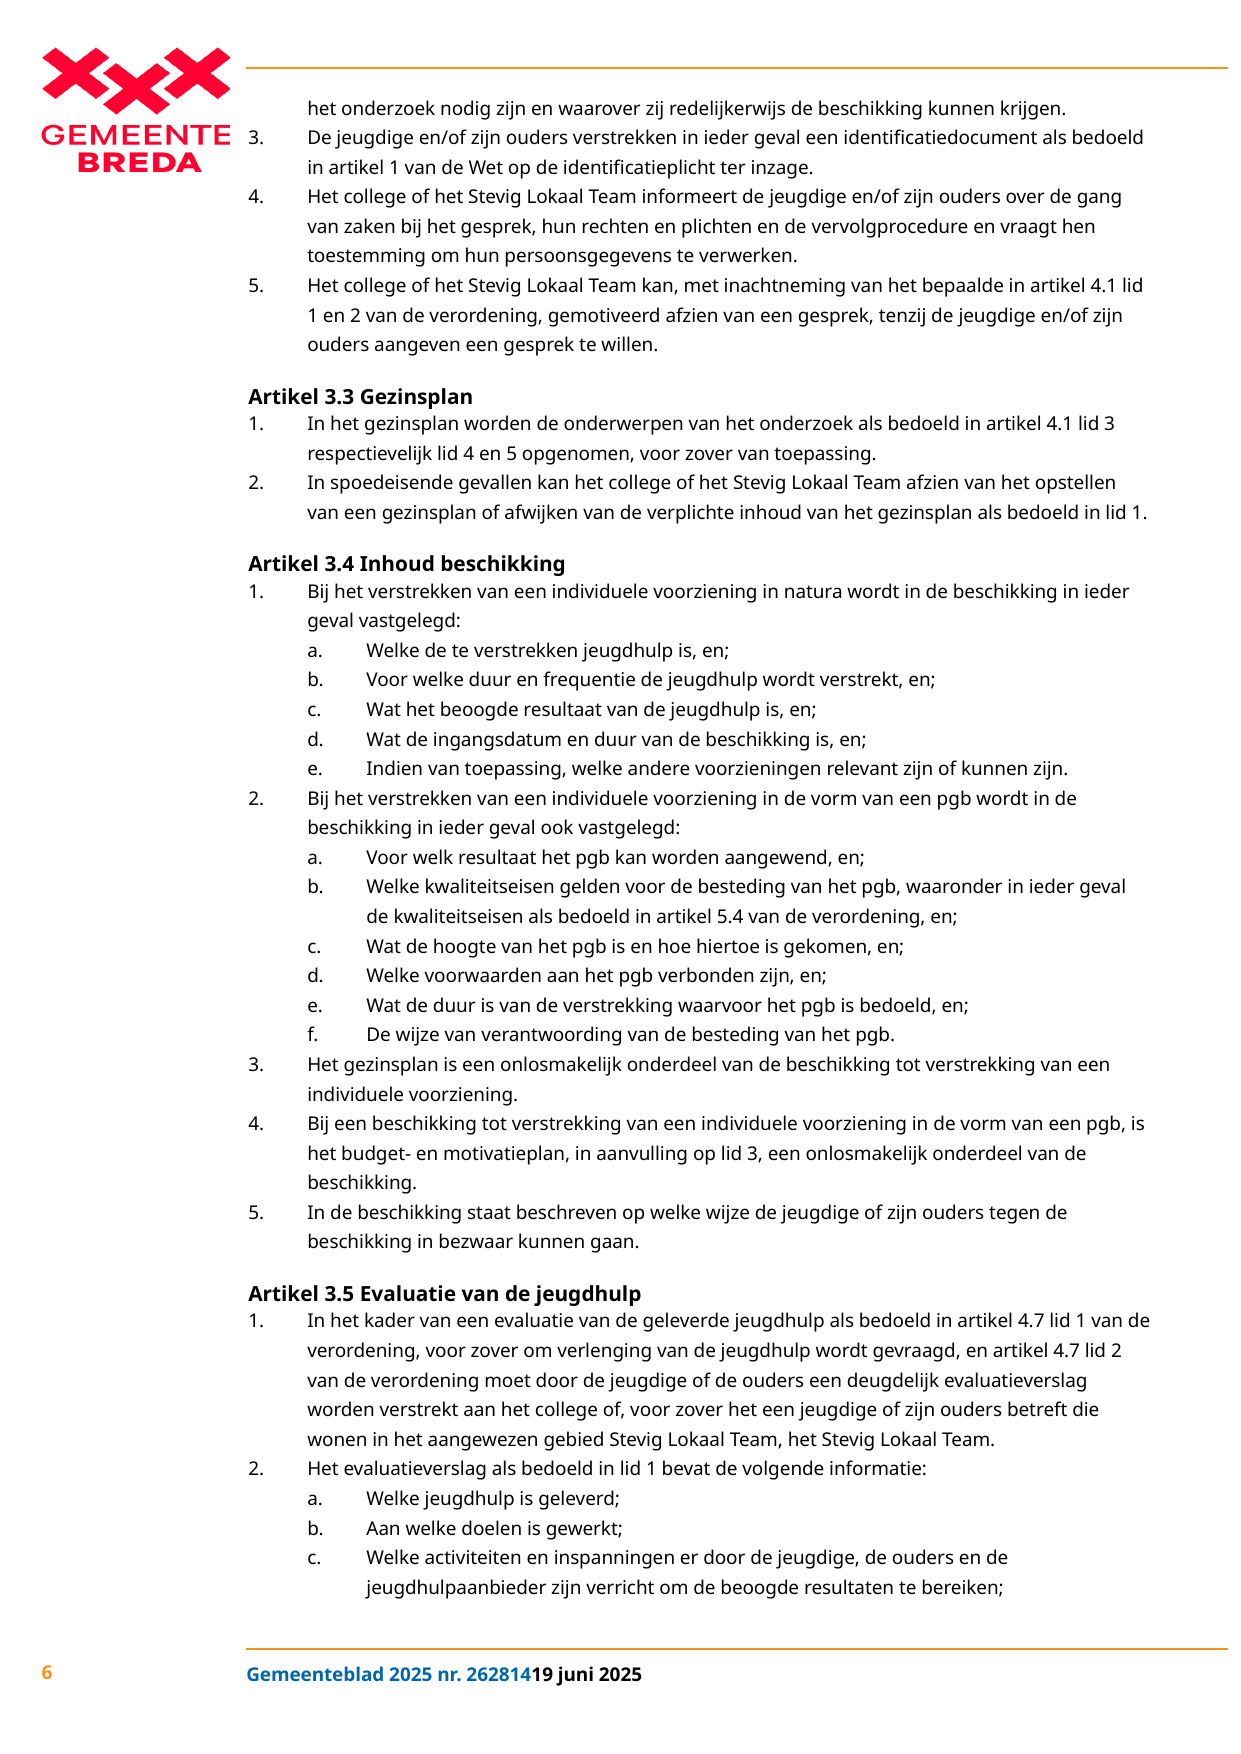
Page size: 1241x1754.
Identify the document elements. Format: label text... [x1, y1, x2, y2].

list In het gezinsplan worden de onderwerpen van het onderzoek als bedoeld in artikel 4.1 lid 3 respectievelijk lid 4 en 5 opgenomen, voor zover van toepassing. [248, 410, 1152, 466]
list Bij een beschikking tot verstrekking van een individuele voorziening in de vorm van een pgb, is het budget- en motivatieplan, in aanvulling op lid 3, een onlosmakelijk onderdeel van de beschikking. [248, 1110, 1152, 1195]
list het onderzoek nodig zijn en waarover zij redelijkerwijs de beschikking kunnen krijgen. [248, 95, 1152, 121]
list Het college of het Stevig Lokaal Team kan, met inachtneming van het bepaalde in artikel 4.1 lid 1 en 2 van de verordening, gemotiveerd afzien van een gesprek, tenzij de jeugdige en/of zijn ouders aangeven een gesprek te willen. [248, 272, 1152, 357]
picture [41, 47, 231, 172]
text Artikel 3.3 Gezinsplan [248, 382, 1152, 410]
list In spoedeisende gevallen kan het college of het Stevig Lokaal Team afzien van het opstellen van een gezinsplan of afwijken van de verplichte inhoud van het gezinsplan als bedoeld in lid 1. [248, 469, 1152, 525]
list Bij het verstrekken van een individuele voorziening in de vorm van een pgb wordt in de beschikking in ieder geval ook vastgelegd: [248, 785, 1152, 840]
list Wat de hoogte van het pgb is en hoe hiertoe is gekomen, en; [307, 933, 1152, 959]
list Voor welk resultaat het pgb kan worden aangewend, en; [307, 844, 1152, 870]
text Artikel 3.5 Evaluatie van de jeugdhulp [248, 1279, 1152, 1308]
list Welke de te verstrekken jeugdhulp is, en; [307, 637, 1152, 663]
list Wat de duur is van de verstrekking waarvoor het pgb is bedoeld, en; [307, 992, 1152, 1018]
list De jeugdige en/of zijn ouders verstrekken in ieder geval een identificatiedocument als bedoeld in artikel 1 van de Wet op de identificatieplicht ter inzage. [248, 124, 1152, 180]
text Artikel 3.4 Inhoud beschikking [248, 549, 1152, 578]
list Het college of het Stevig Lokaal Team informeert de jeugdige en/of zijn ouders over de gang van zaken bij het gesprek, hun rechten en plichten en de vervolgprocedure en vraagt hen toestemming om hun persoonsgegevens te verwerken. [248, 183, 1152, 268]
list Welke voorwaarden aan het pgb verbonden zijn, en; [307, 962, 1152, 988]
list De wijze van verantwoording van de besteding van het pgb. [307, 1022, 1152, 1047]
list Bij het verstrekken van een individuele voorziening in natura wordt in de beschikking in ieder geval vastgelegd: [248, 578, 1152, 633]
list In het kader van een evaluatie van de geleverde jeugdhulp als bedoeld in artikel 4.7 lid 1 van de verordening, voor zover om verlenging van de jeugdhulp wordt gevraagd, en artikel 4.7 lid 2 van de verordening moet door de jeugdige of de ouders een deugdelijk evaluatieverslag worden verstrekt aan het college of, voor zover het een jeugdige of zijn ouders betreft die wonen in het aangewezen gebied Stevig Lokaal Team, het Stevig Lokaal Team. [248, 1308, 1152, 1452]
list Voor welke duur en frequentie de jeugdhulp wordt verstrekt, en; [307, 667, 1152, 692]
list In de beschikking staat beschreven op welke wijze de jeugdige of zijn ouders tegen de beschikking in bezwaar kunnen gaan. [248, 1199, 1152, 1254]
list Aan welke doelen is gewerkt; [307, 1515, 1152, 1540]
list Welke jeugdhulp is geleverd; [307, 1485, 1152, 1511]
list Indien van toepassing, welke andere voorzieningen relevant zijn of kunnen zijn. [307, 755, 1152, 781]
list Welke activiteiten en inspanningen er door de jeugdige, de ouders en de jeugdhulpaanbieder zijn verricht om de beoogde resultaten te bereiken; [307, 1544, 1152, 1599]
list Wat het beoogde resultaat van de jeugdhulp is, en; [307, 696, 1152, 722]
list Het evaluatieverslag als bedoeld in lid 1 bevat de volgende informatie: [248, 1456, 1152, 1481]
list Welke kwaliteitseisen gelden voor de besteding van het pgb, waaronder in ieder geval de kwaliteitseisen als bedoeld in artikel 5.4 van de verordening, en; [307, 874, 1152, 929]
list Wat de ingangsdatum en duur van de beschikking is, en; [307, 726, 1152, 752]
list Het gezinsplan is een onlosmakelijk onderdeel van de beschikking tot verstrekking van een individuele voorziening. [248, 1051, 1152, 1107]
